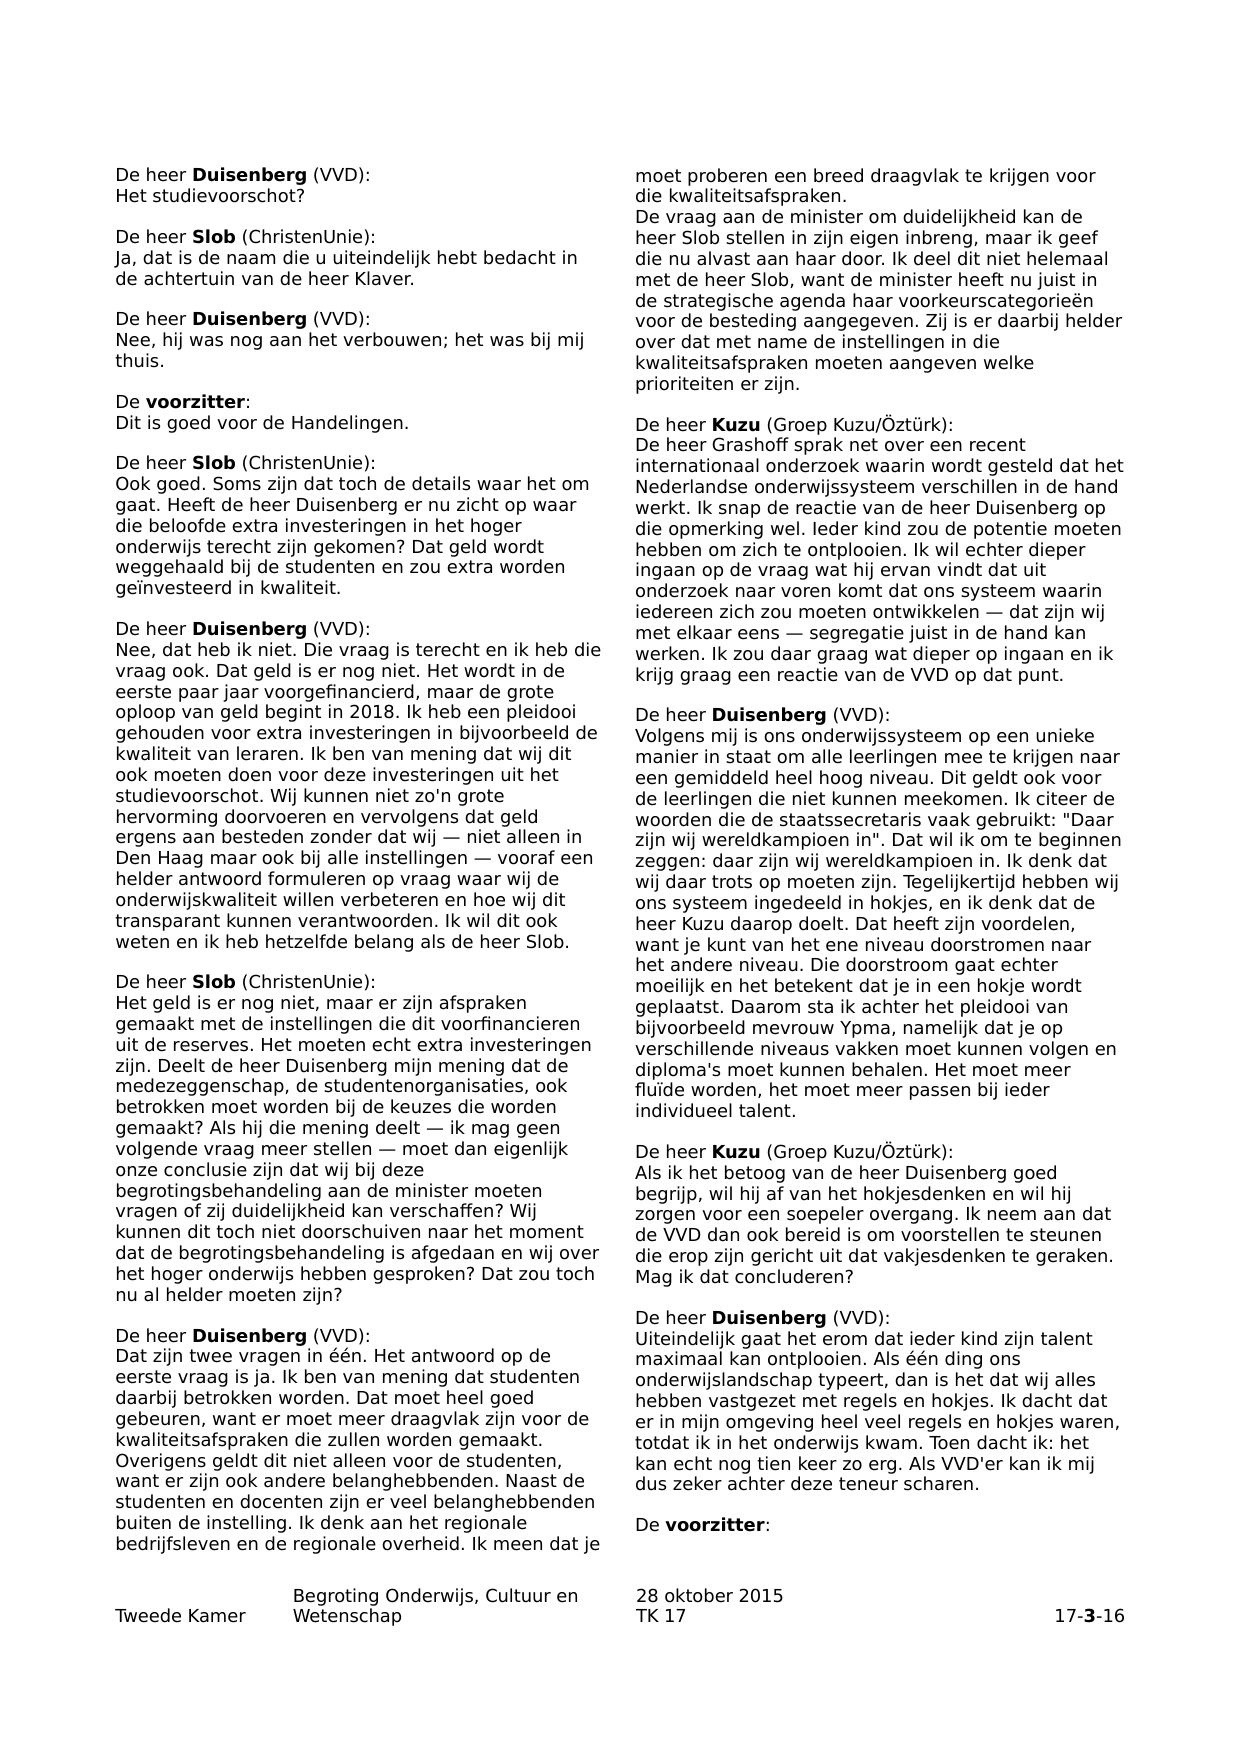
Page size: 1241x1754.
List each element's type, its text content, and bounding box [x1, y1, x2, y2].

text De heer Duisenberg (VVD): [635, 705, 1125, 726]
text De voorzitter: [115, 392, 605, 412]
text moet proberen een breed draagvlak te krijgen voor die kwaliteitsafspraken. [635, 165, 1125, 207]
text De voorzitter: [635, 1515, 1125, 1536]
text Nee, dat heb ik niet. Die vraag is terecht en ik heb die vraag ook. Dat geld is er nog niet. Het wordt in de eerste paar jaar voorgefinancierd, maar de grote oploop van geld begint in 2018. Ik heb een pleidooi gehouden voor extra investeringen in bijvoorbeeld de kwaliteit van leraren. Ik ben van mening dat wij dit ook moeten doen voor deze investeringen uit het studievoorschot. Wij kunnen niet zo'n grote hervorming doorvoeren en vervolgens dat geld ergens aan besteden zonder dat wij — niet alleen in Den Haag maar ook bij alle instellingen — vooraf een helder antwoord formuleren op vraag waar wij de onderwijskwaliteit willen verbeteren en hoe wij dit transparant kunnen verantwoorden. Ik wil dit ook weten en ik heb hetzelfde belang als de heer Slob. [115, 640, 605, 952]
text Nee, hij was nog aan het verbouwen; het was bij mij thuis. [115, 330, 605, 372]
text Uiteindelijk gaat het erom dat ieder kind zijn talent maximaal kan ontplooien. Als één ding ons onderwijslandschap typeert, dan is het dat wij alles hebben vastgezet met regels en hokjes. Ik dacht dat er in mijn omgeving heel veel regels en hokjes waren, totdat ik in het onderwijs kwam. Toen dacht ik: het kan echt nog tien keer zo erg. Als VVD'er kan ik mij dus zeker achter deze teneur scharen. [635, 1328, 1125, 1495]
text De heer Slob (ChristenUnie): [115, 227, 605, 248]
text De heer Duisenberg (VVD): [115, 1325, 605, 1346]
text Als ik het betoog van de heer Duisenberg goed begrijp, wil hij af van het hokjesdenken en wil hij zorgen voor een soepeler overgang. Ik neem aan dat de VVD dan ook bereid is om voorstellen te steunen die erop zijn gericht uit dat vakjesdenken te geraken. Mag ik dat concluderen? [635, 1162, 1125, 1287]
text De heer Grashoff sprak net over een recent internationaal onderzoek waarin wordt gesteld dat het Nederlandse onderwijssysteem verschillen in de hand werkt. Ik snap de reactie van de heer Duisenberg op die opmerking wel. Ieder kind zou de potentie moeten hebben om zich te ontplooien. Ik wil echter dieper ingaan op de vraag wat hij ervan vindt dat uit onderzoek naar voren komt dat ons systeem waarin iedereen zich zou moeten ontwikkelen — dat zijn wij met elkaar eens — segregatie juist in de hand kan werken. Ik zou daar graag wat dieper op ingaan en ik krijg graag een reactie van de VVD op dat punt. [635, 435, 1125, 685]
text Ja, dat is de naam die u uiteindelijk hebt bedacht in de achtertuin van de heer Klaver. [115, 248, 605, 289]
text Ook goed. Soms zijn dat toch de details waar het om gaat. Heeft de heer Duisenberg er nu zicht op waar die beloofde extra investeringen in het hoger onderwijs terecht zijn gekomen? Dat geld wordt weggehaald bij de studenten en zou extra worden geïnvesteerd in kwaliteit. [115, 474, 605, 599]
text Het geld is er nog niet, maar er zijn afspraken gemaakt met de instellingen die dit voorfinancieren uit de reserves. Het moeten echt extra investeringen zijn. Deelt de heer Duisenberg mijn mening dat de medezeggenschap, de studentenorganisaties, ook betrokken moet worden bij de keuzes die worden gemaakt? Als hij die mening deelt — ik mag geen volgende vraag meer stellen — moet dan eigenlijk onze conclusie zijn dat wij bij deze begrotingsbehandeling aan de minister moeten vragen of zij duidelijkheid kan verschaffen? Wij kunnen dit toch niet doorschuiven naar het moment dat de begrotingsbehandeling is afgedaan en wij over het hoger onderwijs hebben gesproken? Dat zou toch nu al helder moeten zijn? [115, 993, 605, 1305]
text De heer Kuzu (Groep Kuzu/Öztürk): [635, 1142, 1125, 1162]
text De heer Slob (ChristenUnie): [115, 972, 605, 993]
text De heer Duisenberg (VVD): [115, 309, 605, 330]
text De heer Duisenberg (VVD): [115, 165, 605, 186]
text Het studievoorschot? [115, 186, 605, 207]
text De heer Slob (ChristenUnie): [115, 453, 605, 474]
text Dat zijn twee vragen in één. Het antwoord op de eerste vraag is ja. Ik ben van mening dat studenten daarbij betrokken worden. Dat moet heel goed gebeuren, want er moet meer draagvlak zijn voor de kwaliteitsafspraken die zullen worden gemaakt. Overigens geldt dit niet alleen voor de studenten, want er zijn ook andere belanghebbenden. Naast de studenten en docenten zijn er veel belanghebbenden buiten de instelling. Ik denk aan het regionale bedrijfsleven en de regionale overheid. Ik meen dat je [115, 1346, 605, 1554]
text Dit is goed voor de Handelingen. [115, 412, 605, 433]
text De vraag aan de minister om duidelijkheid kan de heer Slob stellen in zijn eigen inbreng, maar ik geef die nu alvast aan haar door. Ik deel dit niet helemaal met de heer Slob, want de minister heeft nu juist in de strategische agenda haar voorkeurscategorieën voor de besteding aangegeven. Zij is er daarbij helder over dat met name de instellingen in die kwaliteitsafspraken moeten aangeven welke prioriteiten er zijn. [635, 207, 1125, 394]
text De heer Kuzu (Groep Kuzu/Öztürk): [635, 414, 1125, 435]
text De heer Duisenberg (VVD): [115, 619, 605, 640]
text De heer Duisenberg (VVD): [635, 1307, 1125, 1328]
text Volgens mij is ons onderwijssysteem op een unieke manier in staat om alle leerlingen mee te krijgen naar een gemiddeld heel hoog niveau. Dit geldt ook voor de leerlingen die niet kunnen meekomen. Ik citeer de woorden die de staatssecretaris vaak gebruikt: "Daar zijn wij wereldkampioen in". Dat wil ik om te beginnen zeggen: daar zijn wij wereldkampioen in. Ik denk dat wij daar trots op moeten zijn. Tegelijkertijd hebben wij ons systeem ingedeeld in hokjes, en ik denk dat de heer Kuzu daarop doelt. Dat heeft zijn voordelen, want je kunt van het ene niveau doorstromen naar het andere niveau. Die doorstroom gaat echter moeilijk en het betekent dat je in een hokje wordt geplaatst. Daarom sta ik achter het pleidooi van bijvoorbeeld mevrouw Ypma, namelijk dat je op verschillende niveaus vakken moet kunnen volgen en diploma's moet kunnen behalen. Het moet meer fluïde worden, het moet meer passen bij ieder individueel talent. [635, 726, 1125, 1122]
